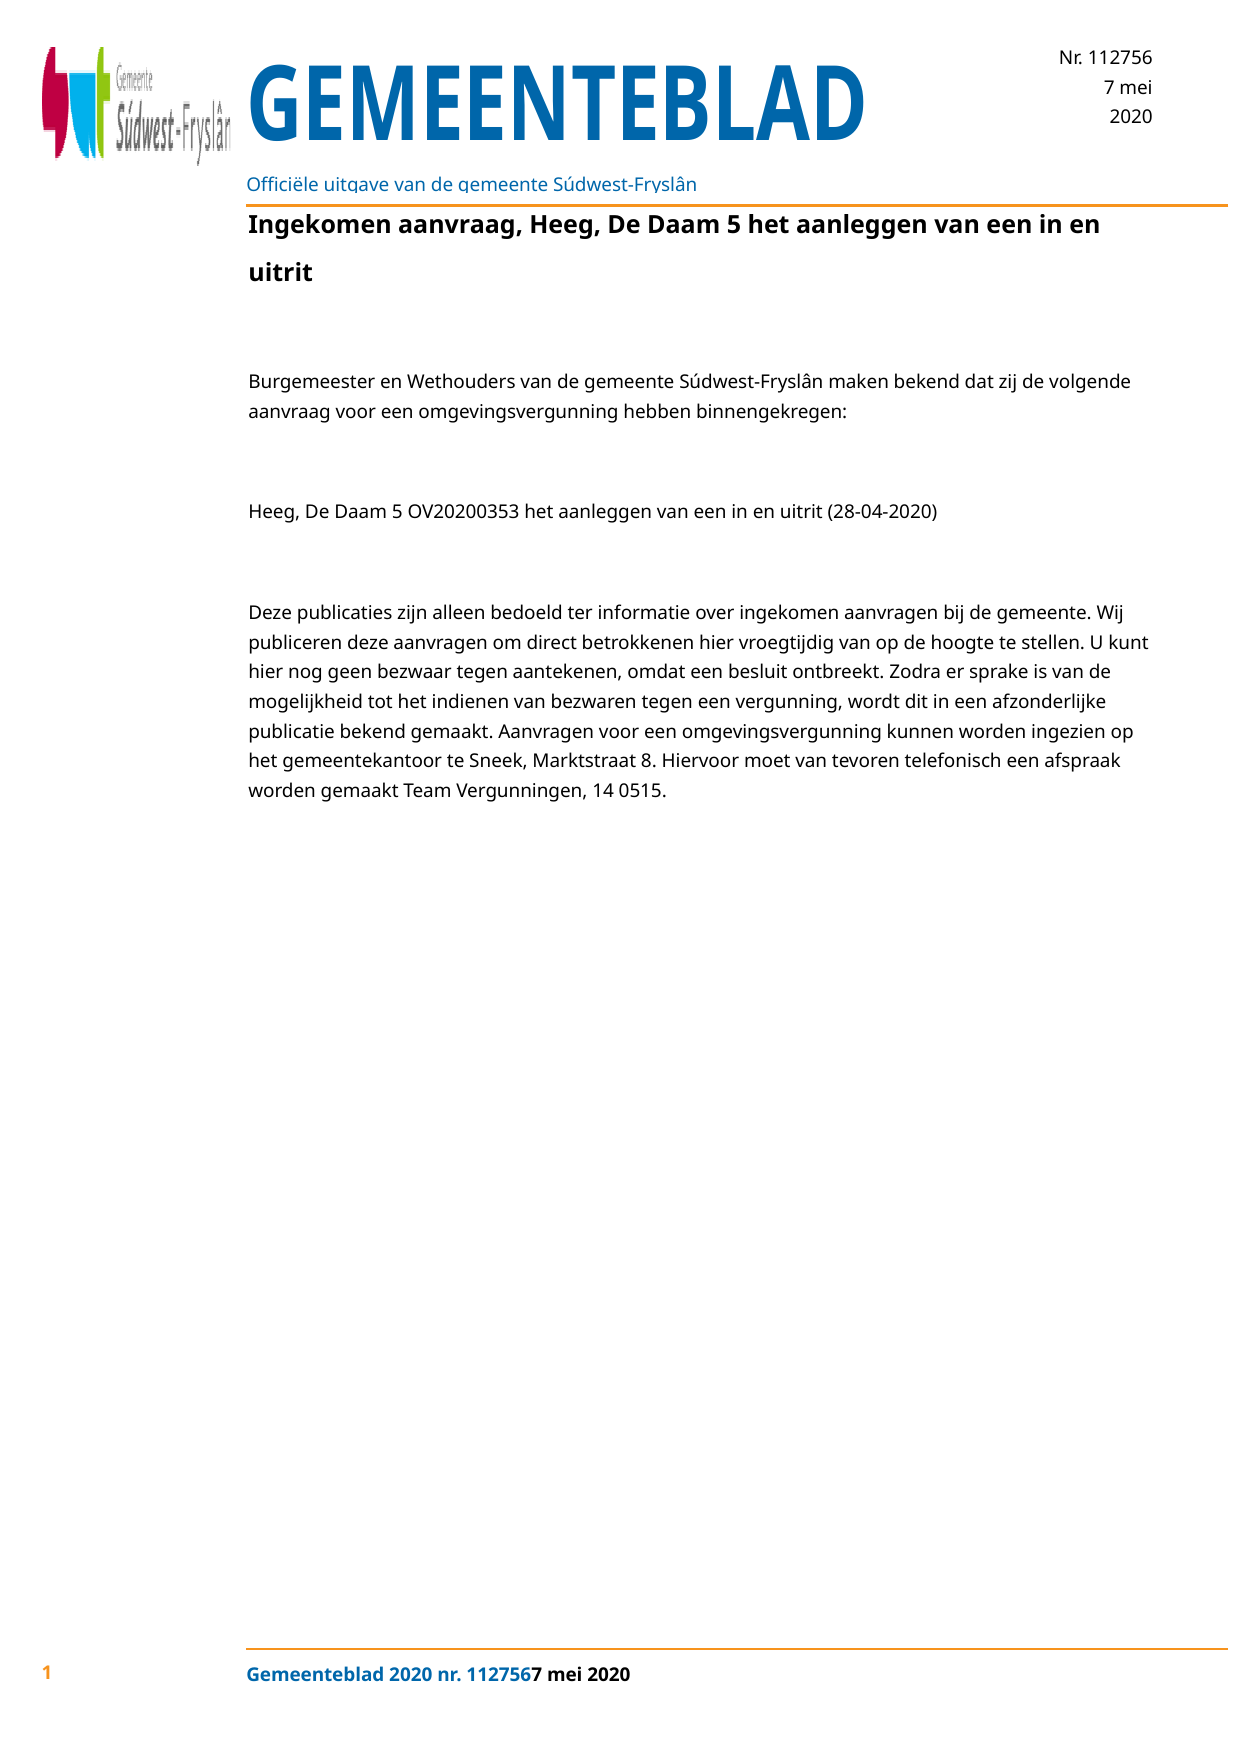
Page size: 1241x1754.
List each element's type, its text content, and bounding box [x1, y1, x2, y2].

text Heeg, De Daam 5 OV20200353 het aanleggen van een in en uitrit (28-04-2020) [248, 499, 1152, 524]
text Ingekomen aanvraag, Heeg, De Daam 5 het aanleggen van een in en uitrit [248, 207, 1152, 288]
text Deze publicaties zijn alleen bedoeld ter informatie over ingekomen aanvragen bij de gemeente. Wij publiceren deze aanvragen om direct betrokkenen hier vroegtijdig van op de hoogte te stellen. U kunt hier nog geen bezwaar tegen aantekenen, omdat een besluit ontbreekt. Zodra er sprake is van de mogelijkheid tot het indienen van bezwaren tegen een vergunning, wordt dit in een afzonderlijke publicatie bekend gemaakt. Aanvragen voor een omgevingsvergunning kunnen worden ingezien op het gemeentekantoor te Sneek, Marktstraat 8. Hiervoor moet van tevoren telefonisch een afspraak worden gemaakt Team Vergunningen, 14 0515. [248, 599, 1152, 803]
text Burgemeester en Wethouders van de gemeente Súdwest-Fryslân maken bekend dat zij de volgende aanvraag voor een omgevingsvergunning hebben binnengekregen: [248, 368, 1152, 424]
picture [41, 47, 231, 172]
